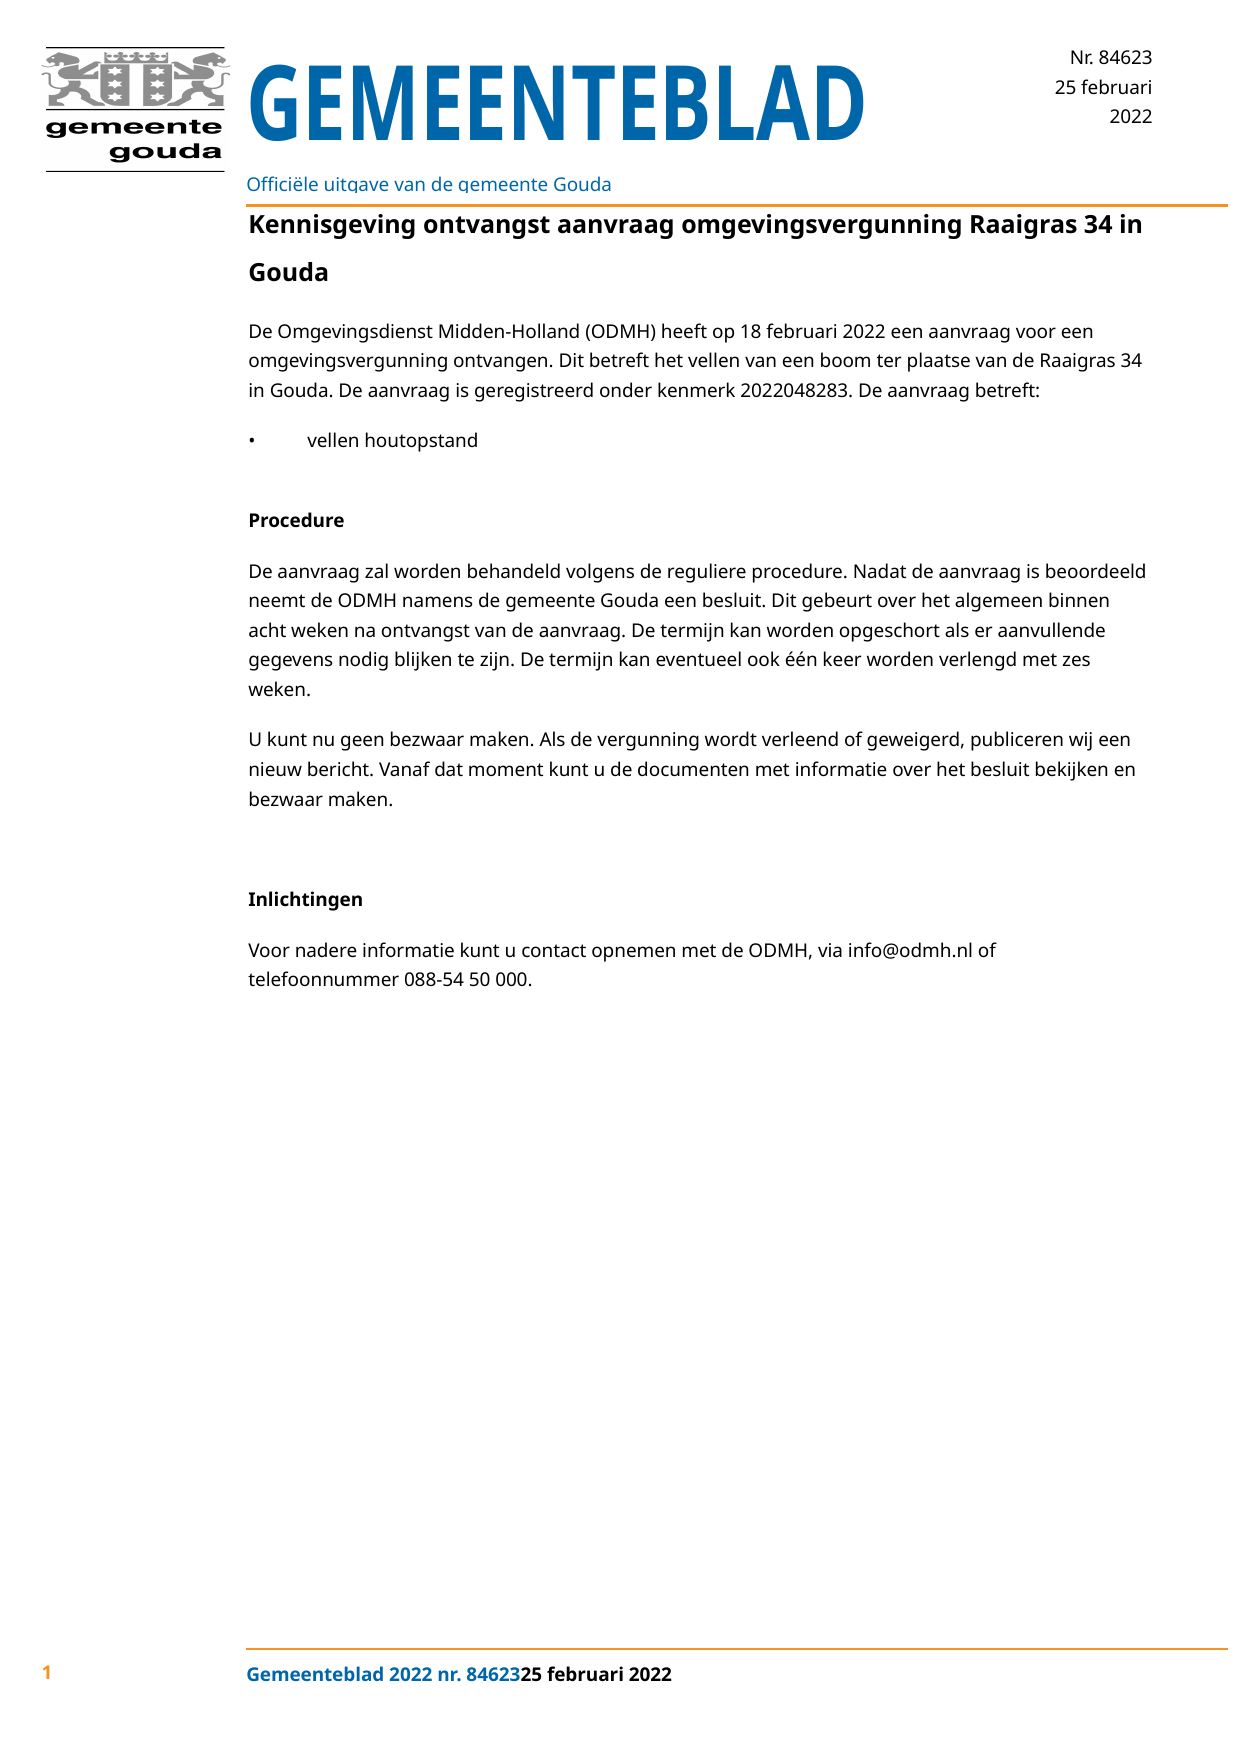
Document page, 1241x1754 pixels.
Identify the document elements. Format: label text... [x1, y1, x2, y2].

text Inlichtingen [248, 887, 1152, 912]
picture [41, 47, 231, 172]
text Procedure [248, 507, 1152, 533]
text Voor nadere informatie kunt u contact opnemen met de ODMH, via info@odmh.nl of telefoonnummer 088-54 50 000. [248, 937, 1152, 992]
text Kennisgeving ontvangst aanvraag omgevingsvergunning Raaigras 34 in Gouda [248, 207, 1152, 288]
text De aanvraag zal worden behandeld volgens de reguliere procedure. Nadat de aanvraag is beoordeeld neemt de ODMH namens de gemeente Gouda een besluit. Dit gebeurt over het algemeen binnen acht weken na ontvangst van de aanvraag. De termijn kan worden opgeschort als er aanvullende gegevens nodig blijken te zijn. De termijn kan eventueel ook één keer worden verlengd met zes weken. [248, 558, 1152, 702]
text U kunt nu geen bezwaar maken. Als de vergunning wordt verleend of geweigerd, publiceren wij een nieuw bericht. Vanaf dat moment kunt u de documenten met informatie over het besluit bekijken en bezwaar maken. [248, 727, 1152, 812]
list vellen houtopstand [248, 427, 1152, 453]
text De Omgevingsdienst Midden-Holland (ODMH) heeft op 18 februari 2022 een aanvraag voor een omgevingsvergunning ontvangen. Dit betreft het vellen van een boom ter plaatse van de Raaigras 34 in Gouda. De aanvraag is geregistreerd onder kenmerk 2022048283. De aanvraag betreft: [248, 318, 1152, 403]
